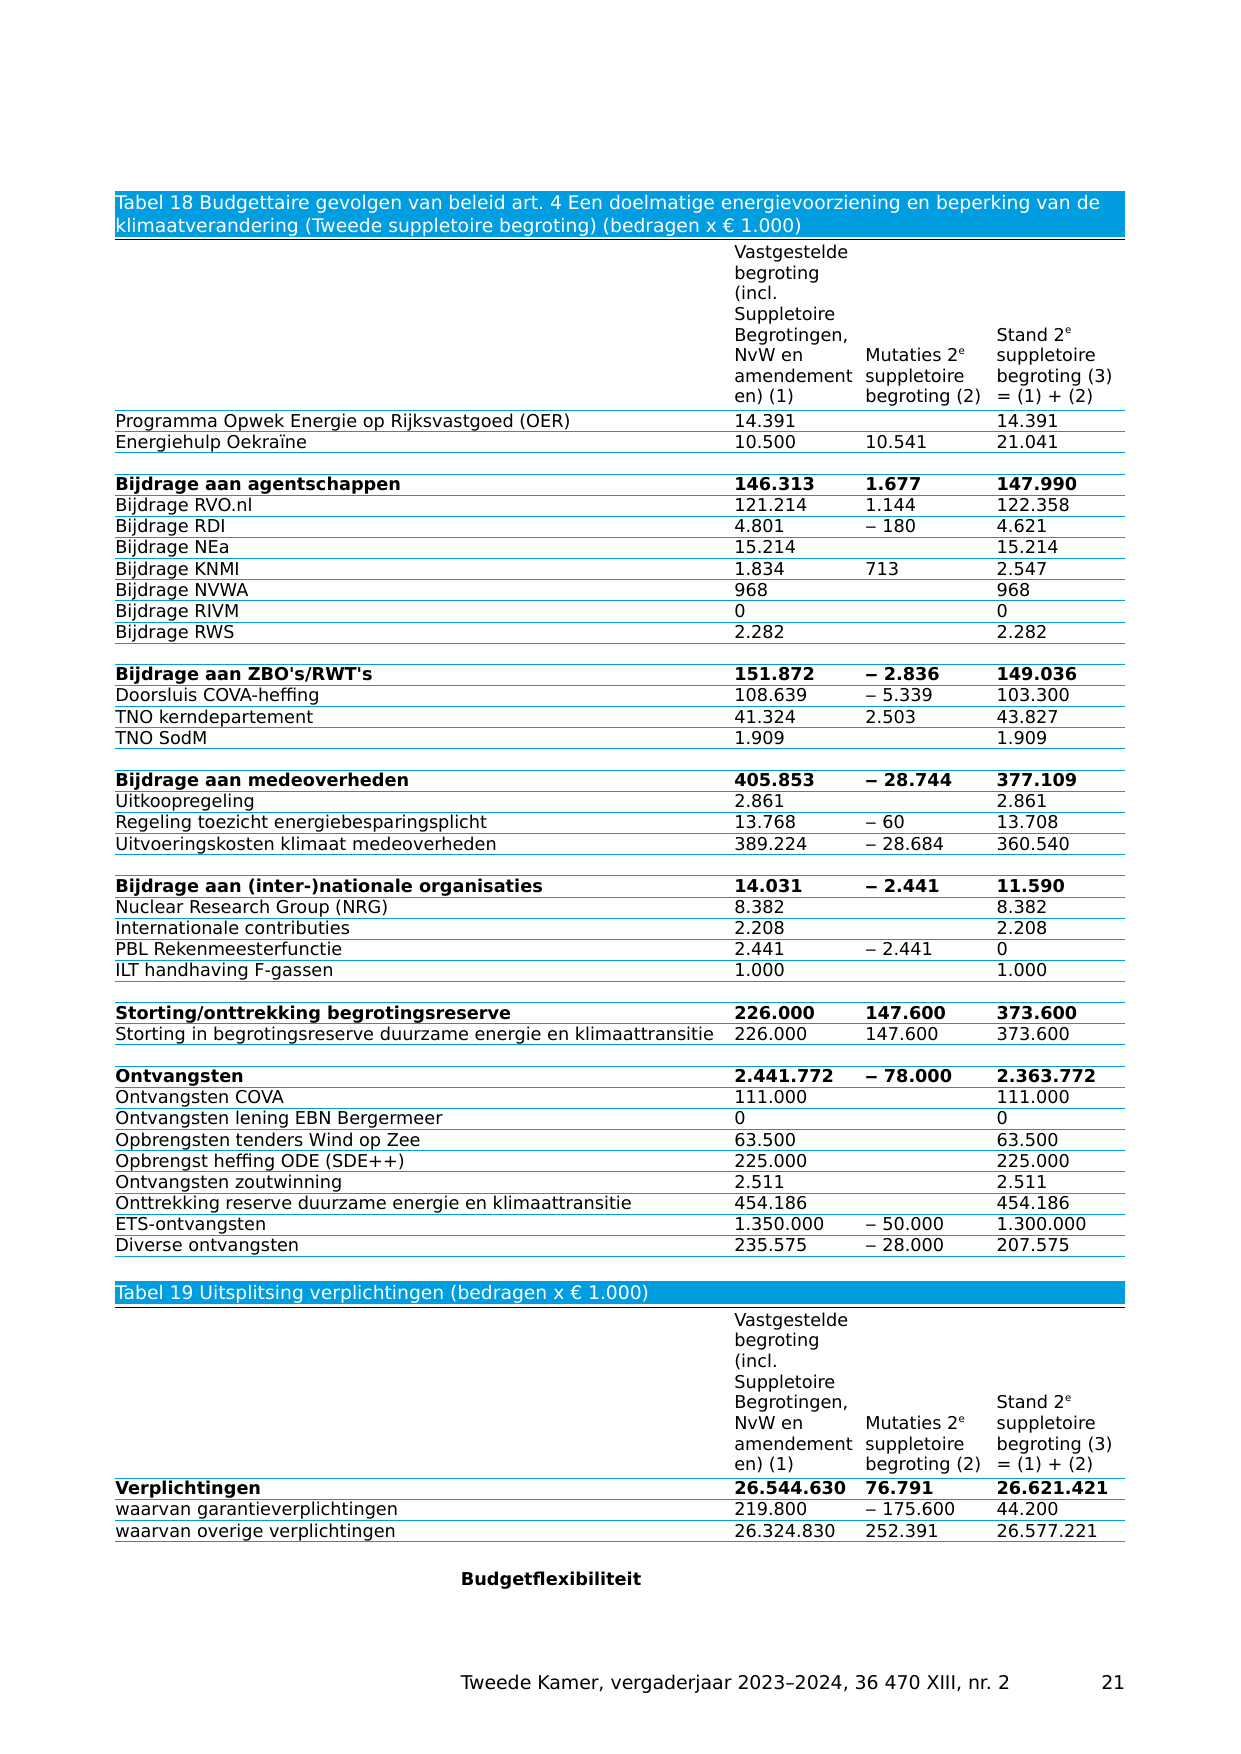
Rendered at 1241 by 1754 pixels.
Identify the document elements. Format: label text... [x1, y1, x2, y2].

table_cell 252.391 [862, 1521, 993, 1541]
table_cell Mutaties 2e suppletoire begroting (2) [862, 1308, 993, 1478]
table_cell 2.503 [862, 707, 993, 727]
table_cell 15.214 [994, 538, 1125, 558]
table_cell [862, 749, 993, 769]
table_cell Ontvangsten [115, 1067, 731, 1087]
table_cell 13.708 [994, 813, 1125, 833]
table_cell ‒ 50.000 [862, 1215, 993, 1235]
table_cell 2.441.772 [731, 1067, 862, 1087]
table_cell Uitvoeringskosten klimaat medeoverheden [115, 834, 731, 854]
table_cell [862, 792, 993, 812]
table_cell Ontvangsten zoutwinning [115, 1172, 731, 1192]
table_cell Ontvangsten lening EBN Bergermeer [115, 1109, 731, 1129]
table_cell [862, 982, 993, 1002]
table_cell [731, 982, 862, 1002]
table_cell 21.041 [994, 432, 1125, 452]
table_cell Storting in begrotingsreserve duurzame energie en klimaattransitie [115, 1024, 731, 1044]
table_cell Stand 2e suppletoire begroting (3) = (1) + (2) [994, 1308, 1125, 1478]
table_cell ‒ 2.836 [862, 665, 993, 685]
table_cell 1.677 [862, 475, 993, 494]
table_cell 43.827 [994, 707, 1125, 727]
table_cell 1.909 [994, 728, 1125, 748]
table_cell Mutaties 2e suppletoire begroting (2) [862, 240, 993, 410]
table_cell [994, 982, 1125, 1002]
table_cell [862, 1109, 993, 1129]
table_cell 121.214 [731, 496, 862, 516]
table_cell 26.577.221 [994, 1521, 1125, 1541]
table_cell Uitkoopregeling [115, 792, 731, 812]
table_cell 2.363.772 [994, 1067, 1125, 1087]
table_cell [862, 601, 993, 621]
table_cell [862, 1130, 993, 1150]
table_cell Doorsluis COVA-heffing [115, 686, 731, 706]
table_cell Bijdrage RWS [115, 623, 731, 643]
table_cell Storting/onttrekking begrotingsreserve [115, 1003, 731, 1023]
table_cell [862, 580, 993, 600]
table_cell 2.511 [994, 1172, 1125, 1192]
table_cell Bijdrage aan (inter-)nationale organisaties [115, 876, 731, 896]
table_cell 360.540 [994, 834, 1125, 854]
table_cell ‒ 2.441 [862, 940, 993, 960]
table_cell 968 [731, 580, 862, 600]
table_cell 11.590 [994, 876, 1125, 896]
table_cell 968 [994, 580, 1125, 600]
table_cell 0 [994, 940, 1125, 960]
table_cell Onttrekking reserve duurzame energie en klimaattransitie [115, 1194, 731, 1213]
table_cell 1.000 [994, 961, 1125, 981]
table_cell [862, 411, 993, 431]
table_cell 373.600 [994, 1003, 1125, 1023]
table_cell 13.768 [731, 813, 862, 833]
table_cell [731, 453, 862, 473]
table_cell 207.575 [994, 1236, 1125, 1256]
table_cell ‒ 60 [862, 813, 993, 833]
table_cell 235.575 [731, 1236, 862, 1256]
table_cell ‒ 28.744 [862, 771, 993, 791]
table_cell 2.547 [994, 559, 1125, 579]
table_cell [115, 855, 731, 875]
table_cell 1.909 [731, 728, 862, 748]
table_cell 111.000 [731, 1088, 862, 1108]
table_cell ‒ 180 [862, 517, 993, 537]
table_cell 2.208 [994, 919, 1125, 939]
table_cell [994, 453, 1125, 473]
table_cell [994, 749, 1125, 769]
table_cell 454.186 [994, 1194, 1125, 1213]
table_cell waarvan overige verplichtingen [115, 1521, 731, 1541]
table_cell TNO SodM [115, 728, 731, 748]
table_cell 2.282 [994, 623, 1125, 643]
table_cell TNO kerndepartement [115, 707, 731, 727]
table_cell 44.200 [994, 1500, 1125, 1520]
table_cell Bijdrage RVO.nl [115, 496, 731, 516]
table_cell 41.324 [731, 707, 862, 727]
table_cell 1.144 [862, 496, 993, 516]
table_cell [862, 1088, 993, 1108]
table_cell 225.000 [731, 1151, 862, 1171]
table_cell ‒ 78.000 [862, 1067, 993, 1087]
table_cell PBL Rekenmeesterfunctie [115, 940, 731, 960]
table_cell Bijdrage aan agentschappen [115, 475, 731, 494]
table_cell 8.382 [731, 898, 862, 917]
table_cell 389.224 [731, 834, 862, 854]
table_cell 14.391 [731, 411, 862, 431]
table_cell 226.000 [731, 1024, 862, 1044]
table_cell 2.511 [731, 1172, 862, 1192]
table_cell 4.621 [994, 517, 1125, 537]
table_cell 1.834 [731, 559, 862, 579]
table_cell Vastgestelde begroting (incl. Suppletoire Begrotingen, NvW en amendementen) (1) [731, 240, 862, 410]
table_cell 713 [862, 559, 993, 579]
table_cell 454.186 [731, 1194, 862, 1213]
table_cell [731, 855, 862, 875]
table_cell [862, 453, 993, 473]
table_cell [862, 919, 993, 939]
table_cell [115, 749, 731, 769]
table_cell [731, 1045, 862, 1066]
table_cell [862, 644, 993, 664]
table_cell 0 [731, 1109, 862, 1129]
table_cell [115, 453, 731, 473]
table_cell 76.791 [862, 1479, 993, 1499]
table_cell [994, 1045, 1125, 1066]
table_cell 1.000 [731, 961, 862, 981]
table_cell Opbrengsten tenders Wind op Zee [115, 1130, 731, 1150]
table_cell 149.036 [994, 665, 1125, 685]
table_cell ‒ 28.684 [862, 834, 993, 854]
table_cell Verplichtingen [115, 1479, 731, 1499]
table_cell 0 [731, 601, 862, 621]
table_cell 2.861 [994, 792, 1125, 812]
table_cell [862, 728, 993, 748]
text Budgetflexibiliteit [461, 1567, 1125, 1589]
table_cell Bijdrage RIVM [115, 601, 731, 621]
table_cell 2.208 [731, 919, 862, 939]
table_cell 10.500 [731, 432, 862, 452]
table_cell [994, 644, 1125, 664]
table_cell [862, 623, 993, 643]
table_cell [115, 1045, 731, 1066]
table_cell Diverse ontvangsten [115, 1236, 731, 1256]
table_cell Bijdrage KNMI [115, 559, 731, 579]
table_cell 8.382 [994, 898, 1125, 917]
table_cell 15.214 [731, 538, 862, 558]
table_cell 4.801 [731, 517, 862, 537]
table_cell Energiehulp Oekraïne [115, 432, 731, 452]
table_cell 0 [994, 601, 1125, 621]
table_cell 108.639 [731, 686, 862, 706]
table_cell 103.300 [994, 686, 1125, 706]
table_cell ILT handhaving F-gassen [115, 961, 731, 981]
table_cell 1.300.000 [994, 1215, 1125, 1235]
table_cell ‒ 2.441 [862, 876, 993, 896]
table_cell 2.441 [731, 940, 862, 960]
table_cell ‒ 28.000 [862, 1236, 993, 1256]
table_cell 405.853 [731, 771, 862, 791]
table_cell Nuclear Research Group (NRG) [115, 898, 731, 917]
table_cell 1.350.000 [731, 1215, 862, 1235]
table_cell [862, 1172, 993, 1192]
table_cell ‒ 175.600 [862, 1500, 993, 1520]
table_cell Ontvangsten COVA [115, 1088, 731, 1108]
table_cell Stand 2e suppletoire begroting (3) = (1) + (2) [994, 240, 1125, 410]
table_cell [862, 898, 993, 917]
table_cell 14.391 [994, 411, 1125, 431]
table_cell 373.600 [994, 1024, 1125, 1044]
table_cell 0 [994, 1109, 1125, 1129]
table_cell 147.600 [862, 1003, 993, 1023]
table_cell 63.500 [994, 1130, 1125, 1150]
table_cell 219.800 [731, 1500, 862, 1520]
table_cell [862, 855, 993, 875]
table_cell 147.600 [862, 1024, 993, 1044]
table_cell Bijdrage aan medeoverheden [115, 771, 731, 791]
table_cell 151.872 [731, 665, 862, 685]
table_cell [115, 644, 731, 664]
table_cell Bijdrage NEa [115, 538, 731, 558]
table_cell 10.541 [862, 432, 993, 452]
table_cell ‒ 5.339 [862, 686, 993, 706]
table_cell 225.000 [994, 1151, 1125, 1171]
table_cell [115, 1308, 731, 1478]
table_cell 146.313 [731, 475, 862, 494]
table_cell [731, 749, 862, 769]
table_cell 26.544.630 [731, 1479, 862, 1499]
table_cell [862, 1045, 993, 1066]
table_cell [115, 982, 731, 1002]
table_cell 26.621.421 [994, 1479, 1125, 1499]
table_cell [862, 961, 993, 981]
table_cell 14.031 [731, 876, 862, 896]
table_cell 122.358 [994, 496, 1125, 516]
table_cell [862, 538, 993, 558]
table_cell 111.000 [994, 1088, 1125, 1108]
table_cell [994, 855, 1125, 875]
table_cell 226.000 [731, 1003, 862, 1023]
table_cell Programma Opwek Energie op Rijksvastgoed (OER) [115, 411, 731, 431]
table_cell 26.324.830 [731, 1521, 862, 1541]
table_cell waarvan garantieverplichtingen [115, 1500, 731, 1520]
table_cell Bijdrage NVWA [115, 580, 731, 600]
table_cell Vastgestelde begroting (incl. Suppletoire Begrotingen, NvW en amendementen) (1) [731, 1308, 862, 1478]
table_cell Internationale contributies [115, 919, 731, 939]
table_cell [115, 240, 731, 410]
table_cell Bijdrage RDI [115, 517, 731, 537]
table_cell [862, 1194, 993, 1213]
table_cell 2.282 [731, 623, 862, 643]
table_cell Bijdrage aan ZBO's/RWT's [115, 665, 731, 685]
table_cell 377.109 [994, 771, 1125, 791]
table_cell [862, 1151, 993, 1171]
table_cell 147.990 [994, 475, 1125, 494]
table_cell ETS-ontvangsten [115, 1215, 731, 1235]
table_cell [731, 644, 862, 664]
table_cell Regeling toezicht energiebesparingsplicht [115, 813, 731, 833]
table_cell Opbrengst heffing ODE (SDE++) [115, 1151, 731, 1171]
table_cell 63.500 [731, 1130, 862, 1150]
table_cell 2.861 [731, 792, 862, 812]
